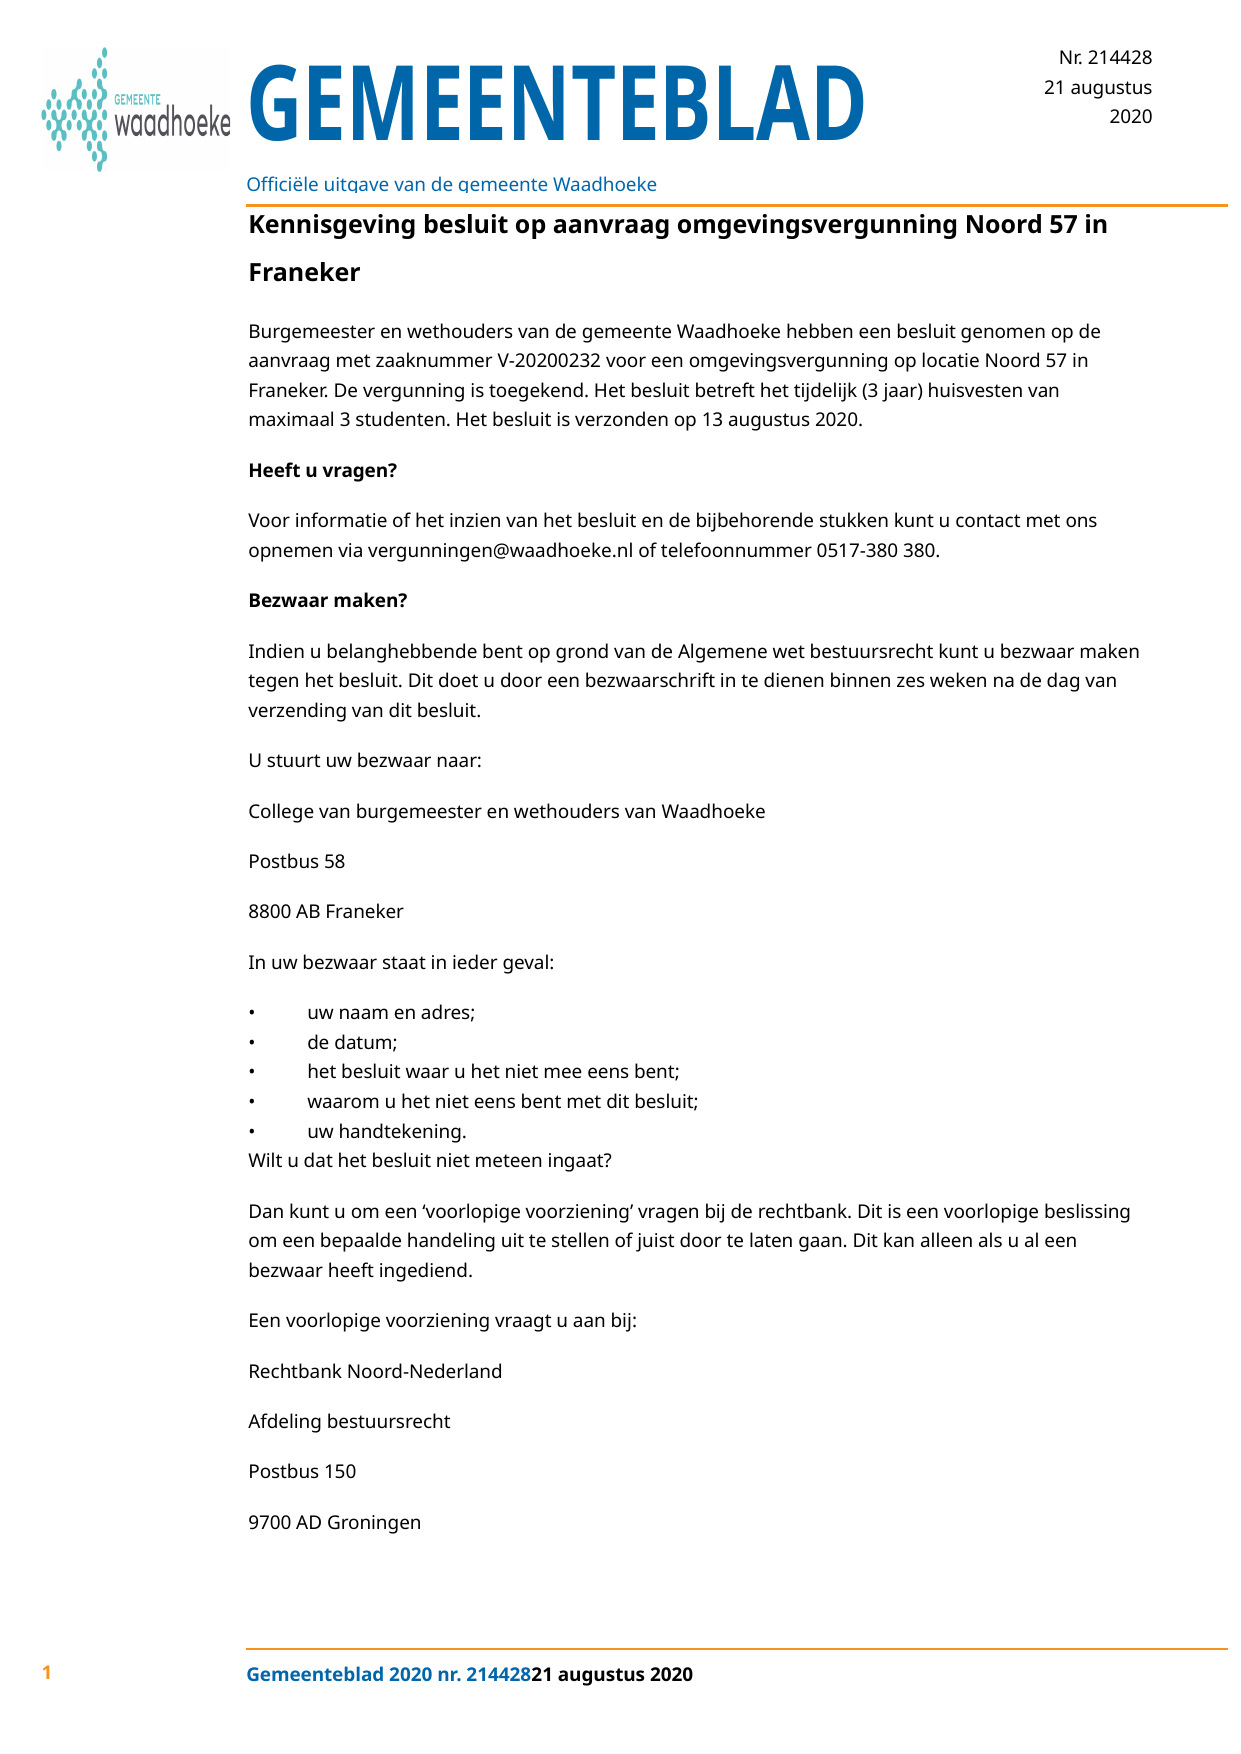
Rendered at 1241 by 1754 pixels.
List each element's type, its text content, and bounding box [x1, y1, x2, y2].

picture [41, 47, 231, 172]
list de datum; [248, 1029, 1152, 1055]
text Een voorlopige voorziening vraagt u aan bij: [248, 1307, 1152, 1333]
text Indien u belanghebbende bent op grond van de Algemene wet bestuursrecht kunt u bezwaar maken tegen het besluit. Dit doet u door een bezwaarschrift in te dienen binnen zes weken na de dag van verzending van dit besluit. [248, 638, 1152, 723]
list uw naam en adres; [248, 999, 1152, 1025]
text U stuurt uw bezwaar naar: [248, 747, 1152, 773]
text In uw bezwaar staat in ieder geval: [248, 949, 1152, 975]
text Kennisgeving besluit op aanvraag omgevingsvergunning Noord 57 in Franeker [248, 207, 1152, 288]
text Dan kunt u om een ‘voorlopige voorziening’ vragen bij de rechtbank. Dit is een voorlopige beslissing om een bepaalde handeling uit te stellen of juist door te laten gaan. Dit kan alleen als u al een bezwaar heeft ingediend. [248, 1198, 1152, 1283]
text Voor informatie of het inzien van het besluit en de bijbehorende stukken kunt u contact met ons opnemen via vergunningen@waadhoeke.nl of telefoonnummer 0517-380 380. [248, 507, 1152, 563]
text 9700 AD Groningen [248, 1509, 1152, 1535]
text Heeft u vragen? [248, 457, 1152, 483]
text Afdeling bestuursrecht [248, 1408, 1152, 1434]
text 8800 AB Franeker [248, 899, 1152, 924]
text Postbus 58 [248, 848, 1152, 874]
text Wilt u dat het besluit niet meteen ingaat? [248, 1147, 1152, 1173]
text Burgemeester en wethouders van de gemeente Waadhoeke hebben een besluit genomen op de aanvraag met zaaknummer V-20200232 voor een omgevingsvergunning op locatie Noord 57 in Franeker. De vergunning is toegekend. Het besluit betreft het tijdelijk (3 jaar) huisvesten van maximaal 3 studenten. Het besluit is verzonden op 13 augustus 2020. [248, 318, 1152, 432]
list het besluit waar u het niet mee eens bent; [248, 1059, 1152, 1084]
list waarom u het niet eens bent met dit besluit; [248, 1088, 1152, 1114]
text Postbus 150 [248, 1459, 1152, 1484]
text College van burgemeester en wethouders van Waadhoeke [248, 798, 1152, 824]
text Rechtbank Noord-Nederland [248, 1358, 1152, 1384]
text Bezwaar maken? [248, 587, 1152, 613]
list uw handtekening. [248, 1118, 1152, 1144]
